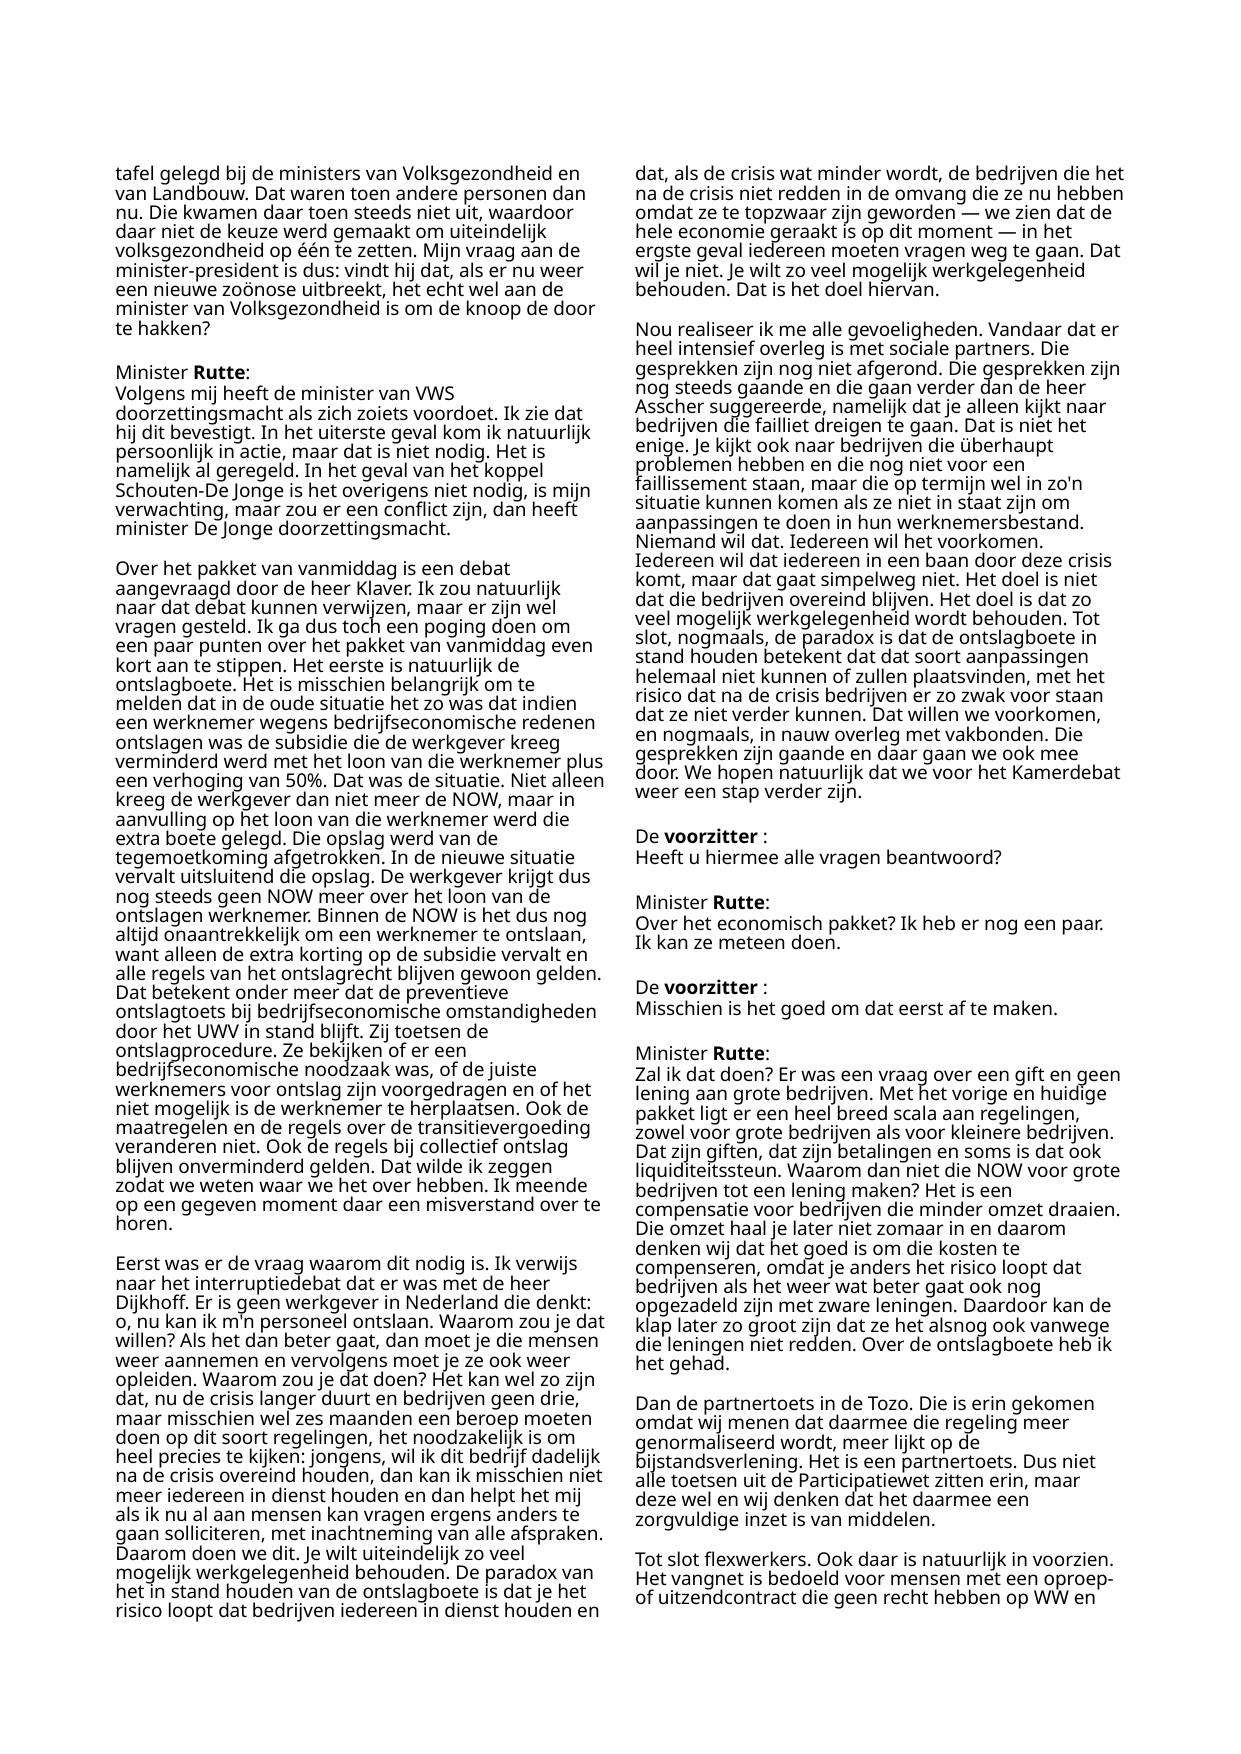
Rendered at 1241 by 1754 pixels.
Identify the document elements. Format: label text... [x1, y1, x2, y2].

text Volgens mij heeft de minister van VWS doorzettingsmacht als zich zoiets voordoet. Ik zie dat hij dit bevestigt. In het uiterste geval kom ik natuurlijk persoonlijk in actie, maar dat is niet nodig. Het is namelijk al geregeld. In het geval van het koppel Schouten-De Jonge is het overigens niet nodig, is mijn verwachting, maar zou er een conflict zijn, dan heeft minister De Jonge doorzettingsmacht. [115, 385, 605, 539]
text tafel gelegd bij de ministers van Volksgezondheid en van Landbouw. Dat waren toen andere personen dan nu. Die kwamen daar toen steeds niet uit, waardoor daar niet de keuze werd gemaakt om uiteindelijk volksgezondheid op één te zetten. Mijn vraag aan de minister-president is dus: vindt hij dat, als er nu weer een nieuwe zoönose uitbreekt, het echt wel aan de minister van Volksgezondheid is om de knoop de door te hakken? [115, 165, 605, 339]
text Dan de partnertoets in de Tozo. Die is erin gekomen omdat wij menen dat daarmee die regeling meer genormaliseerd wordt, meer lijkt op de bijstandsverlening. Het is een partnertoets. Dus niet alle toetsen uit de Participatiewet zitten erin, maar deze wel en wij denken dat het daarmee een zorgvuldige inzet is van middelen. [635, 1395, 1125, 1530]
text dat, als de crisis wat minder wordt, de bedrijven die het na de crisis niet redden in de omvang die ze nu hebben omdat ze te topzwaar zijn geworden — we zien dat de hele economie geraakt is op dit moment — in het ergste geval iedereen moeten vragen weg te gaan. Dat wil je niet. Je wilt zo veel mogelijk werkgelegenheid behouden. Dat is het doel hiervan. [635, 165, 1125, 300]
text Minister Rutte: [635, 1040, 1125, 1066]
text Minister Rutte: [635, 889, 1125, 915]
text De voorzitter : [635, 823, 1125, 849]
text Minister Rutte: [115, 359, 605, 385]
text Over het economisch pakket? Ik heb er nog een paar. Ik kan ze meteen doen. [635, 915, 1125, 954]
text Misschien is het goed om dat eerst af te maken. [635, 1000, 1125, 1019]
text Tot slot flexwerkers. Ook daar is natuurlijk in voorzien. Het vangnet is bedoeld voor mensen met een oproep- of uitzendcontract die geen recht hebben op WW en [635, 1551, 1125, 1608]
text De voorzitter : [635, 974, 1125, 1000]
text Over het pakket van vanmiddag is een debat aangevraagd door de heer Klaver. Ik zou natuurlijk naar dat debat kunnen verwijzen, maar er zijn wel vragen gesteld. Ik ga dus toch een poging doen om een paar punten over het pakket van vanmiddag even kort aan te stippen. Het eerste is natuurlijk de ontslagboete. Het is misschien belangrijk om te melden dat in de oude situatie het zo was dat indien een werknemer wegens bedrijfseconomische redenen ontslagen was de subsidie die de werkgever kreeg verminderd werd met het loon van die werknemer plus een verhoging van 50%. Dat was de situatie. Niet alleen kreeg de werkgever dan niet meer de NOW, maar in aanvulling op het loon van die werknemer werd die extra boete gelegd. Die opslag werd van de tegemoetkoming afgetrokken. In de nieuwe situatie vervalt uitsluitend die opslag. De werkgever krijgt dus nog steeds geen NOW meer over het loon van de ontslagen werknemer. Binnen de NOW is het dus nog altijd onaantrekkelijk om een werknemer te ontslaan, want alleen de extra korting op de subsidie vervalt en alle regels van het ontslagrecht blijven gewoon gelden. Dat betekent onder meer dat de preventieve ontslagtoets bij bedrijfseconomische omstandigheden door het UWV in stand blijft. Zij toetsen de ontslagprocedure. Ze bekijken of er een bedrijfseconomische noodzaak was, of de juiste werknemers voor ontslag zijn voorgedragen en of het niet mogelijk is de werknemer te herplaatsen. Ook de maatregelen en de regels over de transitievergoeding veranderen niet. Ook de regels bij collectief ontslag blijven onverminderd gelden. Dat wilde ik zeggen zodat we weten waar we het over hebben. Ik meende op een gegeven moment daar een misverstand over te horen. [115, 560, 605, 1235]
text Heeft u hiermee alle vragen beantwoord? [635, 849, 1125, 868]
text Nou realiseer ik me alle gevoeligheden. Vandaar dat er heel intensief overleg is met sociale partners. Die gesprekken zijn nog niet afgerond. Die gesprekken zijn nog steeds gaande en die gaan verder dan de heer Asscher suggereerde, namelijk dat je alleen kijkt naar bedrijven die failliet dreigen te gaan. Dat is niet het enige. Je kijkt ook naar bedrijven die überhaupt problemen hebben en die nog niet voor een faillissement staan, maar die op termijn wel in zo'n situatie kunnen komen als ze niet in staat zijn om aanpassingen te doen in hun werknemersbestand. Niemand wil dat. Iedereen wil het voorkomen. Iedereen wil dat iedereen in een baan door deze crisis komt, maar dat gaat simpelweg niet. Het doel is niet dat die bedrijven overeind blijven. Het doel is dat zo veel mogelijk werkgelegenheid wordt behouden. Tot slot, nogmaals, de paradox is dat de ontslagboete in stand houden betekent dat dat soort aanpassingen helemaal niet kunnen of zullen plaatsvinden, met het risico dat na de crisis bedrijven er zo zwak voor staan dat ze niet verder kunnen. Dat willen we voorkomen, en nogmaals, in nauw overleg met vakbonden. Die gesprekken zijn gaande en daar gaan we ook mee door. We hopen natuurlijk dat we voor het Kamerdebat weer een stap verder zijn. [635, 321, 1125, 803]
text Eerst was er de vraag waarom dit nodig is. Ik verwijs naar het interruptiedebat dat er was met de heer Dijkhoff. Er is geen werkgever in Nederland die denkt: o, nu kan ik m'n personeel ontslaan. Waarom zou je dat willen? Als het dan beter gaat, dan moet je die mensen weer aannemen en vervolgens moet je ze ook weer opleiden. Waarom zou je dat doen? Het kan wel zo zijn dat, nu de crisis langer duurt en bedrijven geen drie, maar misschien wel zes maanden een beroep moeten doen op dit soort regelingen, het noodzakelijk is om heel precies te kijken: jongens, wil ik dit bedrijf dadelijk na de crisis overeind houden, dan kan ik misschien niet meer iedereen in dienst houden en dan helpt het mij als ik nu al aan mensen kan vragen ergens anders te gaan solliciteren, met inachtneming van alle afspraken. Daarom doen we dit. Je wilt uiteindelijk zo veel mogelijk werkgelegenheid behouden. De paradox van het in stand houden van de ontslagboete is dat je het risico loopt dat bedrijven iedereen in dienst houden en [115, 1255, 605, 1622]
text Zal ik dat doen? Er was een vraag over een gift en geen lening aan grote bedrijven. Met het vorige en huidige pakket ligt er een heel breed scala aan regelingen, zowel voor grote bedrijven als voor kleinere bedrijven. Dat zijn giften, dat zijn betalingen en soms is dat ook liquiditeitssteun. Waarom dan niet die NOW voor grote bedrijven tot een lening maken? Het is een compensatie voor bedrijven die minder omzet draaien. Die omzet haal je later niet zomaar in en daarom denken wij dat het goed is om die kosten te compenseren, omdat je anders het risico loopt dat bedrijven als het weer wat beter gaat ook nog opgezadeld zijn met zware leningen. Daardoor kan de klap later zo groot zijn dat ze het alsnog ook vanwege die leningen niet redden. Over de ontslagboete heb ik het gehad. [635, 1066, 1125, 1374]
